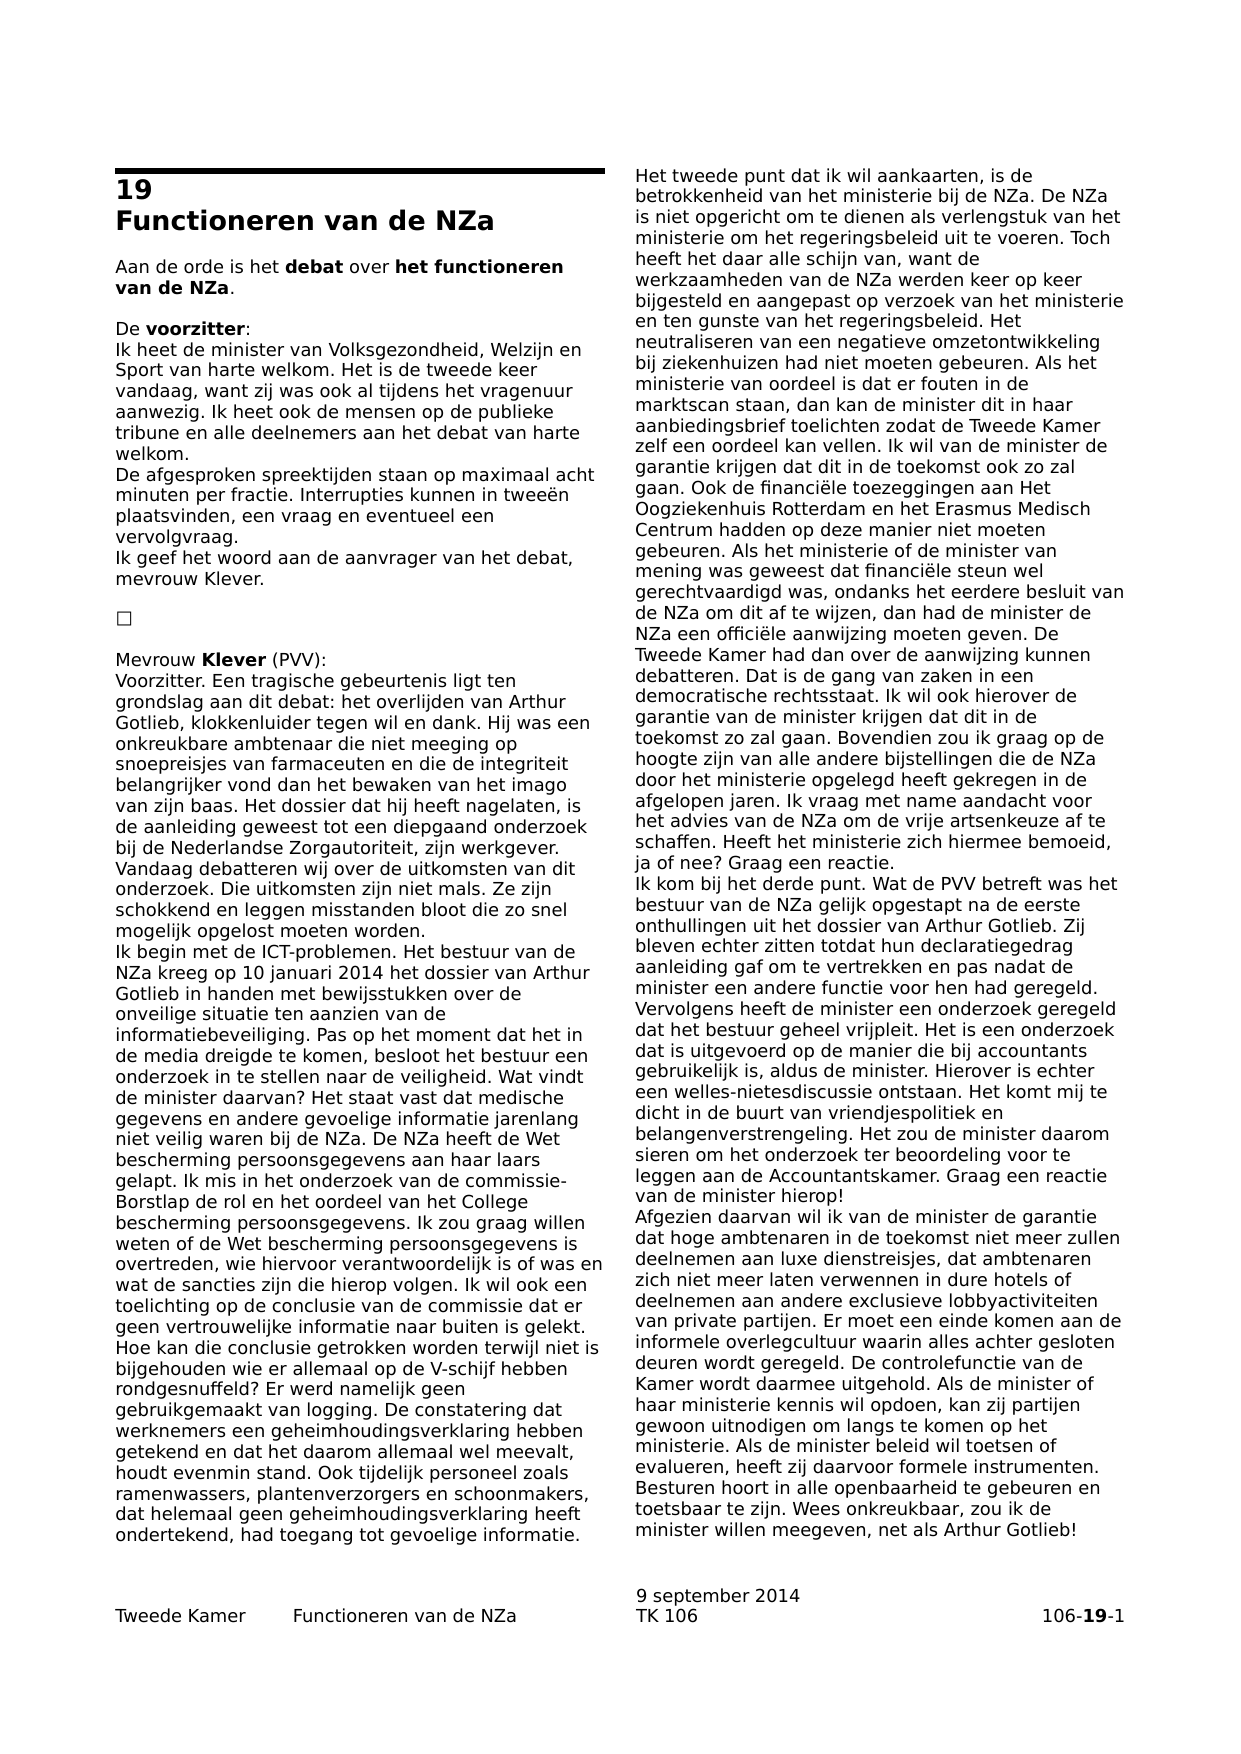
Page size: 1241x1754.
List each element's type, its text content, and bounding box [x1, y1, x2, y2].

text De afgesproken spreektijden staan op maximaal acht minuten per fractie. Interrupties kunnen in tweeën plaatsvinden, een vraag en eventueel een vervolgvraag. [115, 464, 605, 548]
text Aan de orde is het debat over het functioneren van de NZa. [115, 257, 605, 298]
text Afgezien daarvan wil ik van de minister de garantie dat hoge ambtenaren in de toekomst niet meer zullen deelnemen aan luxe dienstreisjes, dat ambtenaren zich niet meer laten verwennen in dure hotels of deelnemen aan andere exclusieve lobbyactiviteiten van private partijen. Er moet een einde komen aan de informele overlegcultuur waarin alles achter gesloten deuren wordt geregeld. De controlefunctie van de Kamer wordt daarmee uitgehold. Als de minister of haar ministerie kennis wil opdoen, kan zij partijen gewoon uitnodigen om langs te komen op het ministerie. Als de minister beleid wil toetsen of evalueren, heeft zij daarvoor formele instrumenten. Besturen hoort in alle openbaarheid te gebeuren en toetsbaar te zijn. Wees onkreukbaar, zou ik de minister willen meegeven, net als Arthur Gotlieb! [635, 1207, 1125, 1540]
text ⬜ [115, 609, 605, 630]
text Ik begin met de ICT-problemen. Het bestuur van de NZa kreeg op 10 januari 2014 het dossier van Arthur Gotlieb in handen met bewijsstukken over de onveilige situatie ten aanzien van de informatiebeveiliging. Pas op het moment dat het in de media dreigde te komen, besloot het bestuur een onderzoek in te stellen naar de veiligheid. Wat vindt de minister daarvan? Het staat vast dat medische gegevens en andere gevoelige informatie jarenlang niet veilig waren bij de NZa. De NZa heeft de Wet bescherming persoonsgegevens aan haar laars gelapt. Ik mis in het onderzoek van de commissie-Borstlap de rol en het oordeel van het College bescherming persoonsgegevens. Ik zou graag willen weten of de Wet bescherming persoonsgegevens is overtreden, wie hiervoor verantwoordelijk is of was en wat de sancties zijn die hierop volgen. Ik wil ook een toelichting op de conclusie van de commissie dat er geen vertrouwelijke informatie naar buiten is gelekt. Hoe kan die conclusie getrokken worden terwijl niet is bijgehouden wie er allemaal op de V-schijf hebben rondgesnuffeld? Er werd namelijk geen gebruikgemaakt van logging. De constatering dat werknemers een geheimhoudingsverklaring hebben getekend en dat het daarom allemaal wel meevalt, houdt evenmin stand. Ook tijdelijk personeel zoals ramenwassers, plantenverzorgers en schoonmakers, dat helemaal geen geheimhoudingsverklaring heeft ondertekend, had toegang tot gevoelige informatie. [115, 942, 605, 1546]
title 19 Functioneren van de NZa [115, 174, 605, 237]
text Voorzitter. Een tragische gebeurtenis ligt ten grondslag aan dit debat: het overlijden van Arthur Gotlieb, klokkenluider tegen wil en dank. Hij was een onkreukbare ambtenaar die niet meeging op snoepreisjes van farmaceuten en die de integriteit belangrijker vond dan het bewaken van het imago van zijn baas. Het dossier dat hij heeft nagelaten, is de aanleiding geweest tot een diepgaand onderzoek bij de Nederlandse Zorgautoriteit, zijn werkgever. Vandaag debatteren wij over de uitkomsten van dit onderzoek. Die uitkomsten zijn niet mals. Ze zijn schokkend en leggen misstanden bloot die zo snel mogelijk opgelost moeten worden. [115, 671, 605, 942]
text Het tweede punt dat ik wil aankaarten, is de betrokkenheid van het ministerie bij de NZa. De NZa is niet opgericht om te dienen als verlengstuk van het ministerie om het regeringsbeleid uit te voeren. Toch heeft het daar alle schijn van, want de werkzaamheden van de NZa werden keer op keer bijgesteld en aangepast op verzoek van het ministerie en ten gunste van het regeringsbeleid. Het neutraliseren van een negatieve omzetontwikkeling bij ziekenhuizen had niet moeten gebeuren. Als het ministerie van oordeel is dat er fouten in de marktscan staan, dan kan de minister dit in haar aanbiedingsbrief toelichten zodat de Tweede Kamer zelf een oordeel kan vellen. Ik wil van de minister de garantie krijgen dat dit in de toekomst ook zo zal gaan. Ook de financiële toezeggingen aan Het Oogziekenhuis Rotterdam en het Erasmus Medisch Centrum hadden op deze manier niet moeten gebeuren. Als het ministerie of de minister van mening was geweest dat financiële steun wel gerechtvaardigd was, ondanks het eerdere besluit van de NZa om dit af te wijzen, dan had de minister de NZa een officiële aanwijzing moeten geven. De Tweede Kamer had dan over de aanwijzing kunnen debatteren. Dat is de gang van zaken in een democratische rechtsstaat. Ik wil ook hierover de garantie van de minister krijgen dat dit in de toekomst zo zal gaan. Bovendien zou ik graag op de hoogte zijn van alle andere bijstellingen die de NZa door het ministerie opgelegd heeft gekregen in de afgelopen jaren. Ik vraag met name aandacht voor het advies van de NZa om de vrije artsenkeuze af te schaffen. Heeft het ministerie zich hiermee bemoeid, ja of nee? Graag een reactie. [635, 165, 1125, 874]
text De voorzitter: [115, 318, 605, 339]
text Ik geef het woord aan de aanvrager van het debat, mevrouw Klever. [115, 548, 605, 589]
text Ik heet de minister van Volksgezondheid, Welzijn en Sport van harte welkom. Het is de tweede keer vandaag, want zij was ook al tijdens het vragenuur aanwezig. Ik heet ook de mensen op de publieke tribune en alle deelnemers aan het debat van harte welkom. [115, 339, 605, 464]
text Mevrouw Klever (PVV): [115, 650, 605, 671]
text Ik kom bij het derde punt. Wat de PVV betreft was het bestuur van de NZa gelijk opgestapt na de eerste onthullingen uit het dossier van Arthur Gotlieb. Zij bleven echter zitten totdat hun declaratiegedrag aanleiding gaf om te vertrekken en pas nadat de minister een andere functie voor hen had geregeld. Vervolgens heeft de minister een onderzoek geregeld dat het bestuur geheel vrijpleit. Het is een onderzoek dat is uitgevoerd op de manier die bij accountants gebruikelijk is, aldus de minister. Hierover is echter een welles-nietesdiscussie ontstaan. Het komt mij te dicht in de buurt van vriendjespolitiek en belangenverstrengeling. Het zou de minister daarom sieren om het onderzoek ter beoordeling voor te leggen aan de Accountantskamer. Graag een reactie van de minister hierop! [635, 874, 1125, 1207]
